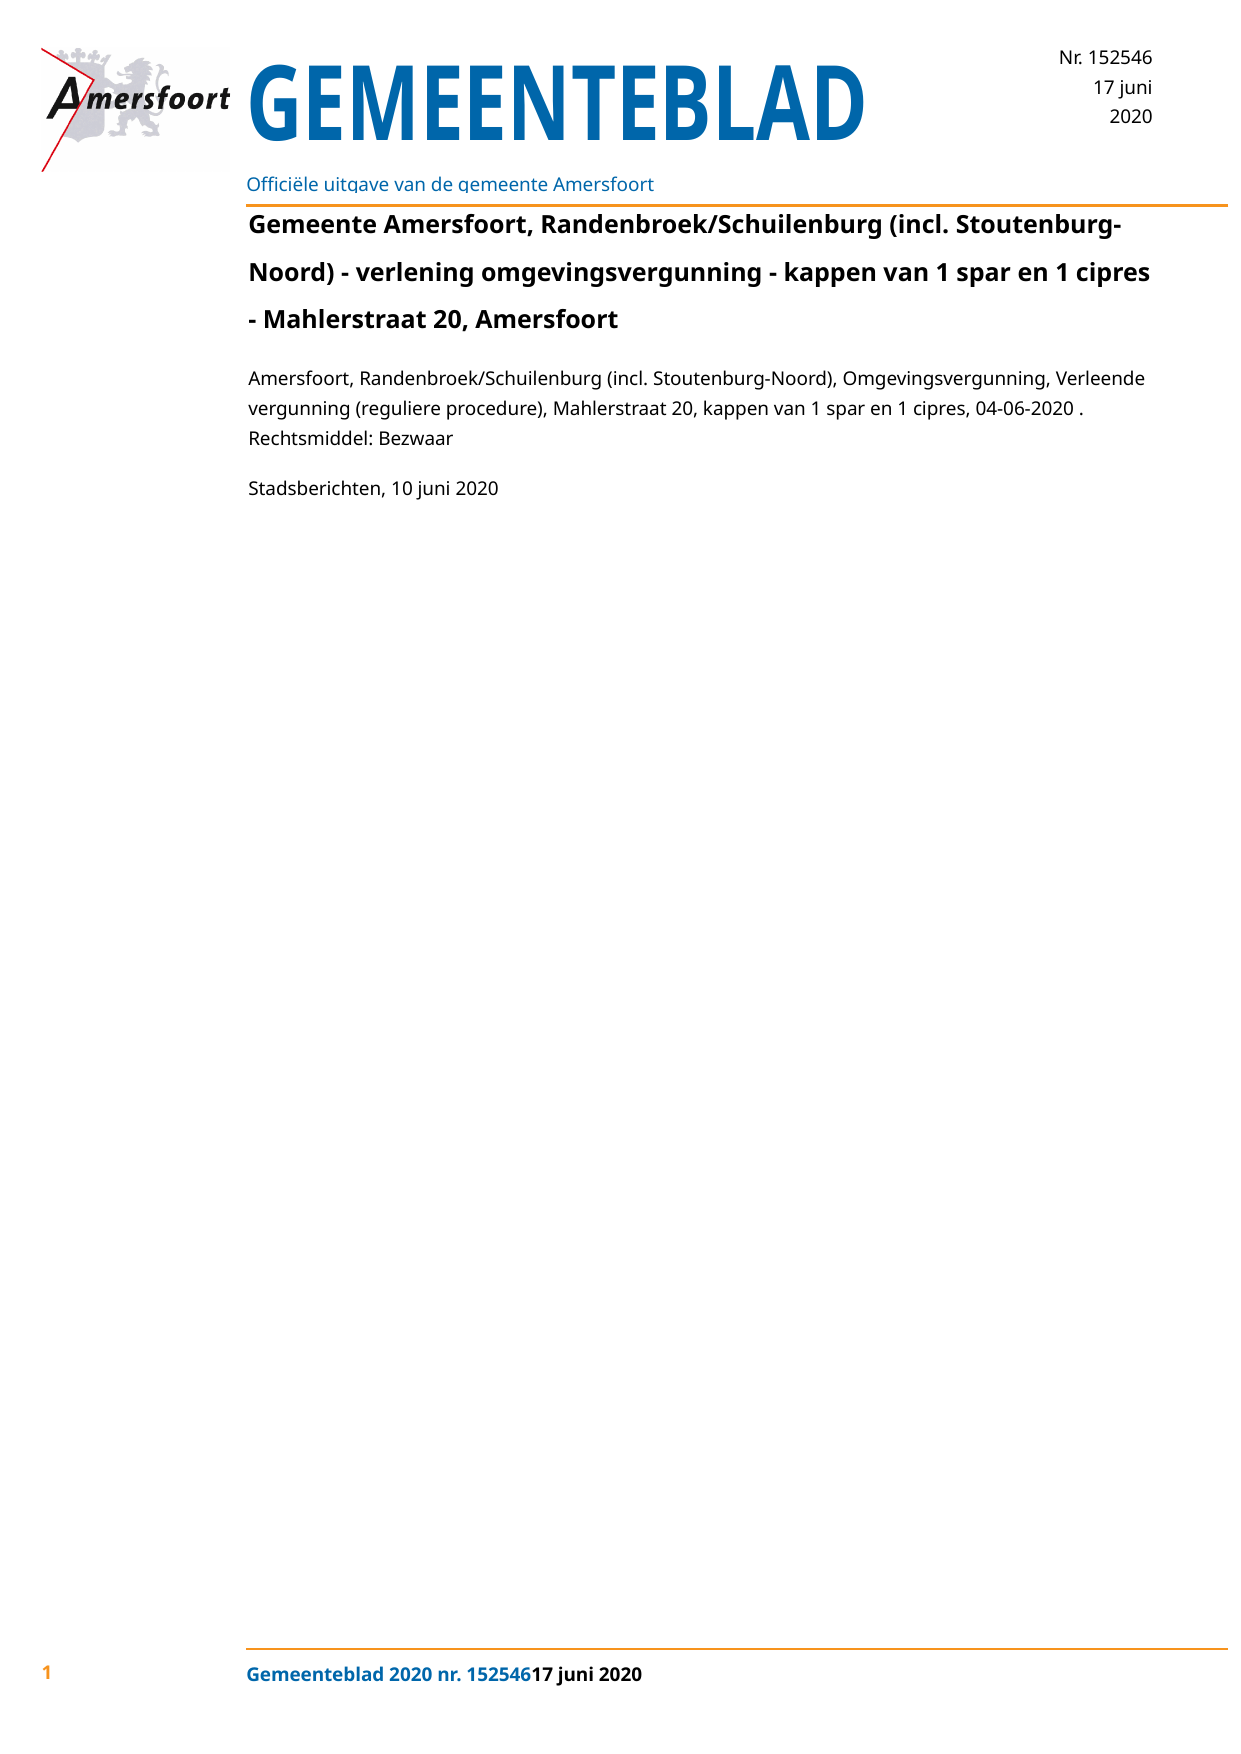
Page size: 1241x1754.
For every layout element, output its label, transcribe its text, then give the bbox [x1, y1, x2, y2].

text Stadsberichten, 10 juni 2020 [248, 475, 1152, 501]
text Gemeente Amersfoort, Randenbroek/Schuilenburg (incl. Stoutenburg-Noord) - verlening omgevingsvergunning - kappen van 1 spar en 1 cipres - Mahlerstraat 20, Amersfoort [248, 207, 1152, 336]
picture [41, 47, 231, 172]
text Amersfoort, Randenbroek/Schuilenburg (incl. Stoutenburg-Noord), Omgevingsvergunning, Verleende vergunning (reguliere procedure), Mahlerstraat 20, kappen van 1 spar en 1 cipres, 04-06-2020 . Rechtsmiddel: Bezwaar [248, 366, 1152, 450]
